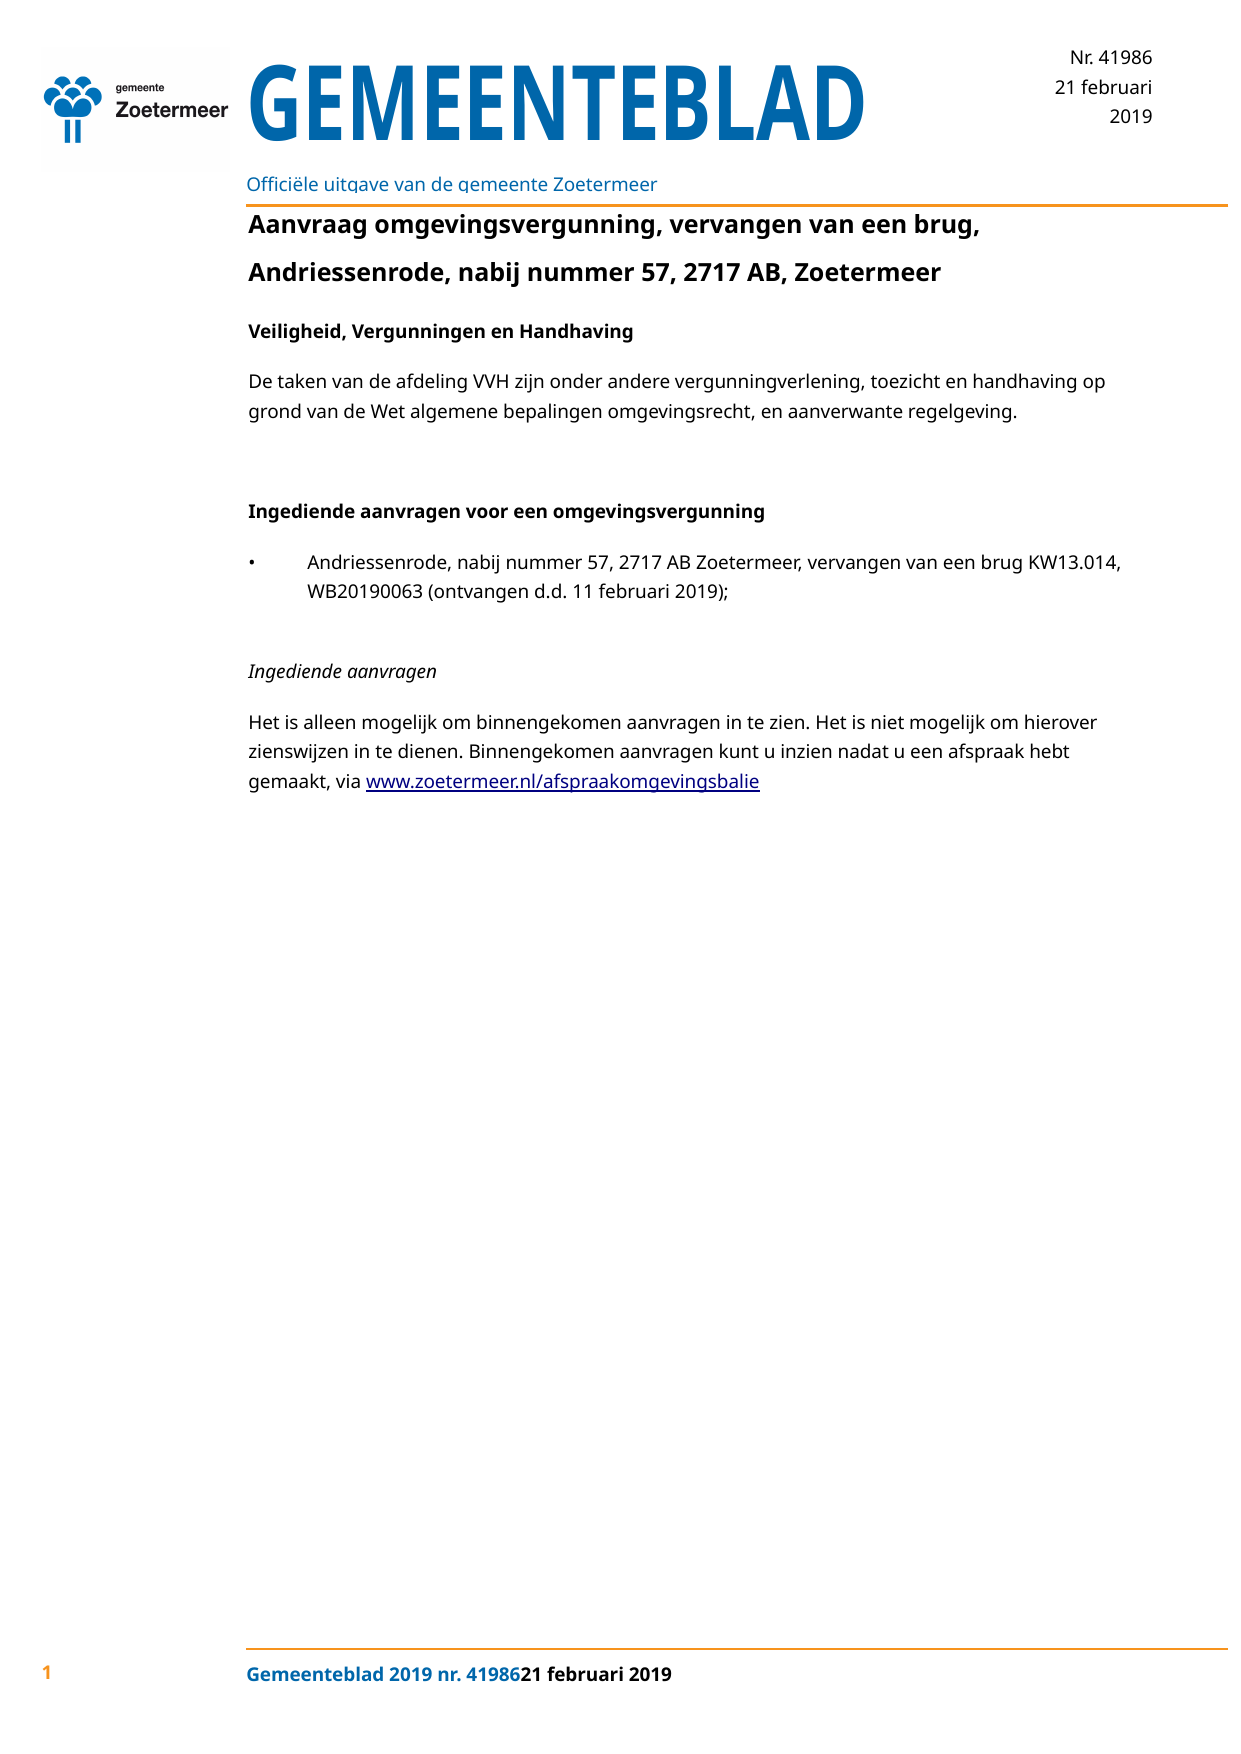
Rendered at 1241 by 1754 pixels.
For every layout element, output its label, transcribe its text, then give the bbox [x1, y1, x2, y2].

text Ingediende aanvragen voor een omgevingsvergunning [248, 499, 1152, 524]
text Ingediende aanvragen [248, 659, 1152, 684]
text Veiligheid, Vergunningen en Handhaving [248, 318, 1152, 344]
text Het is alleen mogelijk om binnengekomen aanvragen in te zien. Het is niet mogelijk om hierover zienswijzen in te dienen. Binnengekomen aanvragen kunt u inzien nadat u een afspraak hebt gemaakt, via www.zoetermeer.nl/afspraakomgevingsbalie [248, 709, 1152, 794]
list Andriessenrode, nabij nummer 57, 2717 AB Zoetermeer, vervangen van een brug KW13.014, WB20190063 (ontvangen d.d. 11 februari 2019); [248, 549, 1152, 604]
picture [41, 47, 231, 172]
text Aanvraag omgevingsvergunning, vervangen van een brug, Andriessenrode, nabij nummer 57, 2717 AB, Zoetermeer [248, 207, 1152, 288]
text De taken van de afdeling VVH zijn onder andere vergunningverlening, toezicht en handhaving op grond van de Wet algemene bepalingen omgevingsrecht, en aanverwante regelgeving. [248, 368, 1152, 424]
